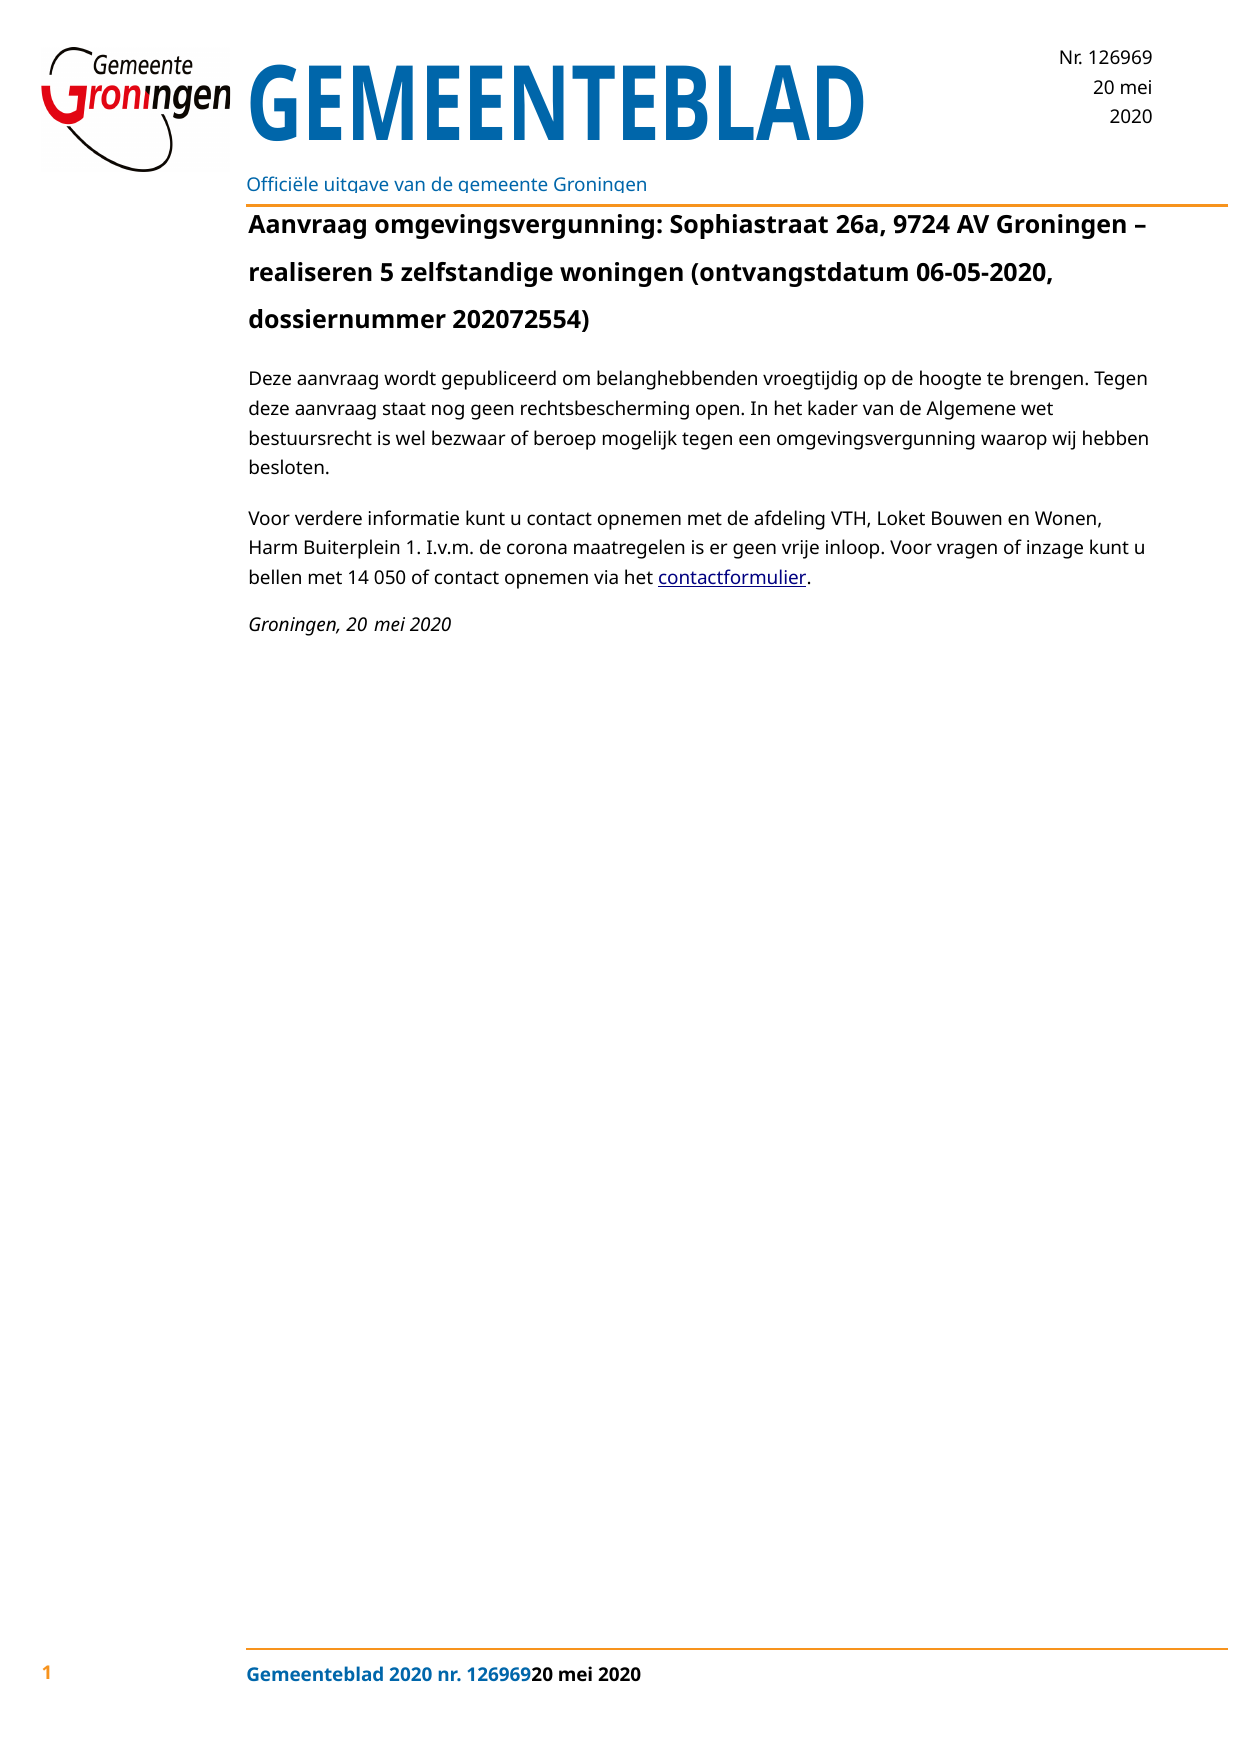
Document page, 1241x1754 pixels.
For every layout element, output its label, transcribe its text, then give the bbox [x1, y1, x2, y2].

text Voor verdere informatie kunt u contact opnemen met de afdeling VTH, Loket Bouwen en Wonen, Harm Buiterplein 1. I.v.m. de corona maatregelen is er geen vrije inloop. Voor vragen of inzage kunt u bellen met 14 050 of contact opnemen via het contactformulier. [248, 505, 1152, 589]
picture [41, 47, 231, 172]
text Aanvraag omgevingsvergunning: Sophiastraat 26a, 9724 AV Groningen – realiseren 5 zelfstandige woningen (ontvangstdatum 06-05-2020, dossiernummer 202072554) [248, 207, 1152, 336]
text Deze aanvraag wordt gepubliceerd om belanghebbenden vroegtijdig op de hoogte te brengen. Tegen deze aanvraag staat nog geen rechtsbescherming open. In het kader van de Algemene wet bestuursrecht is wel bezwaar of beroep mogelijk tegen een omgevingsvergunning waarop wij hebben besloten. [248, 366, 1152, 480]
text Groningen, 20 mei 2020 [248, 612, 1152, 637]
